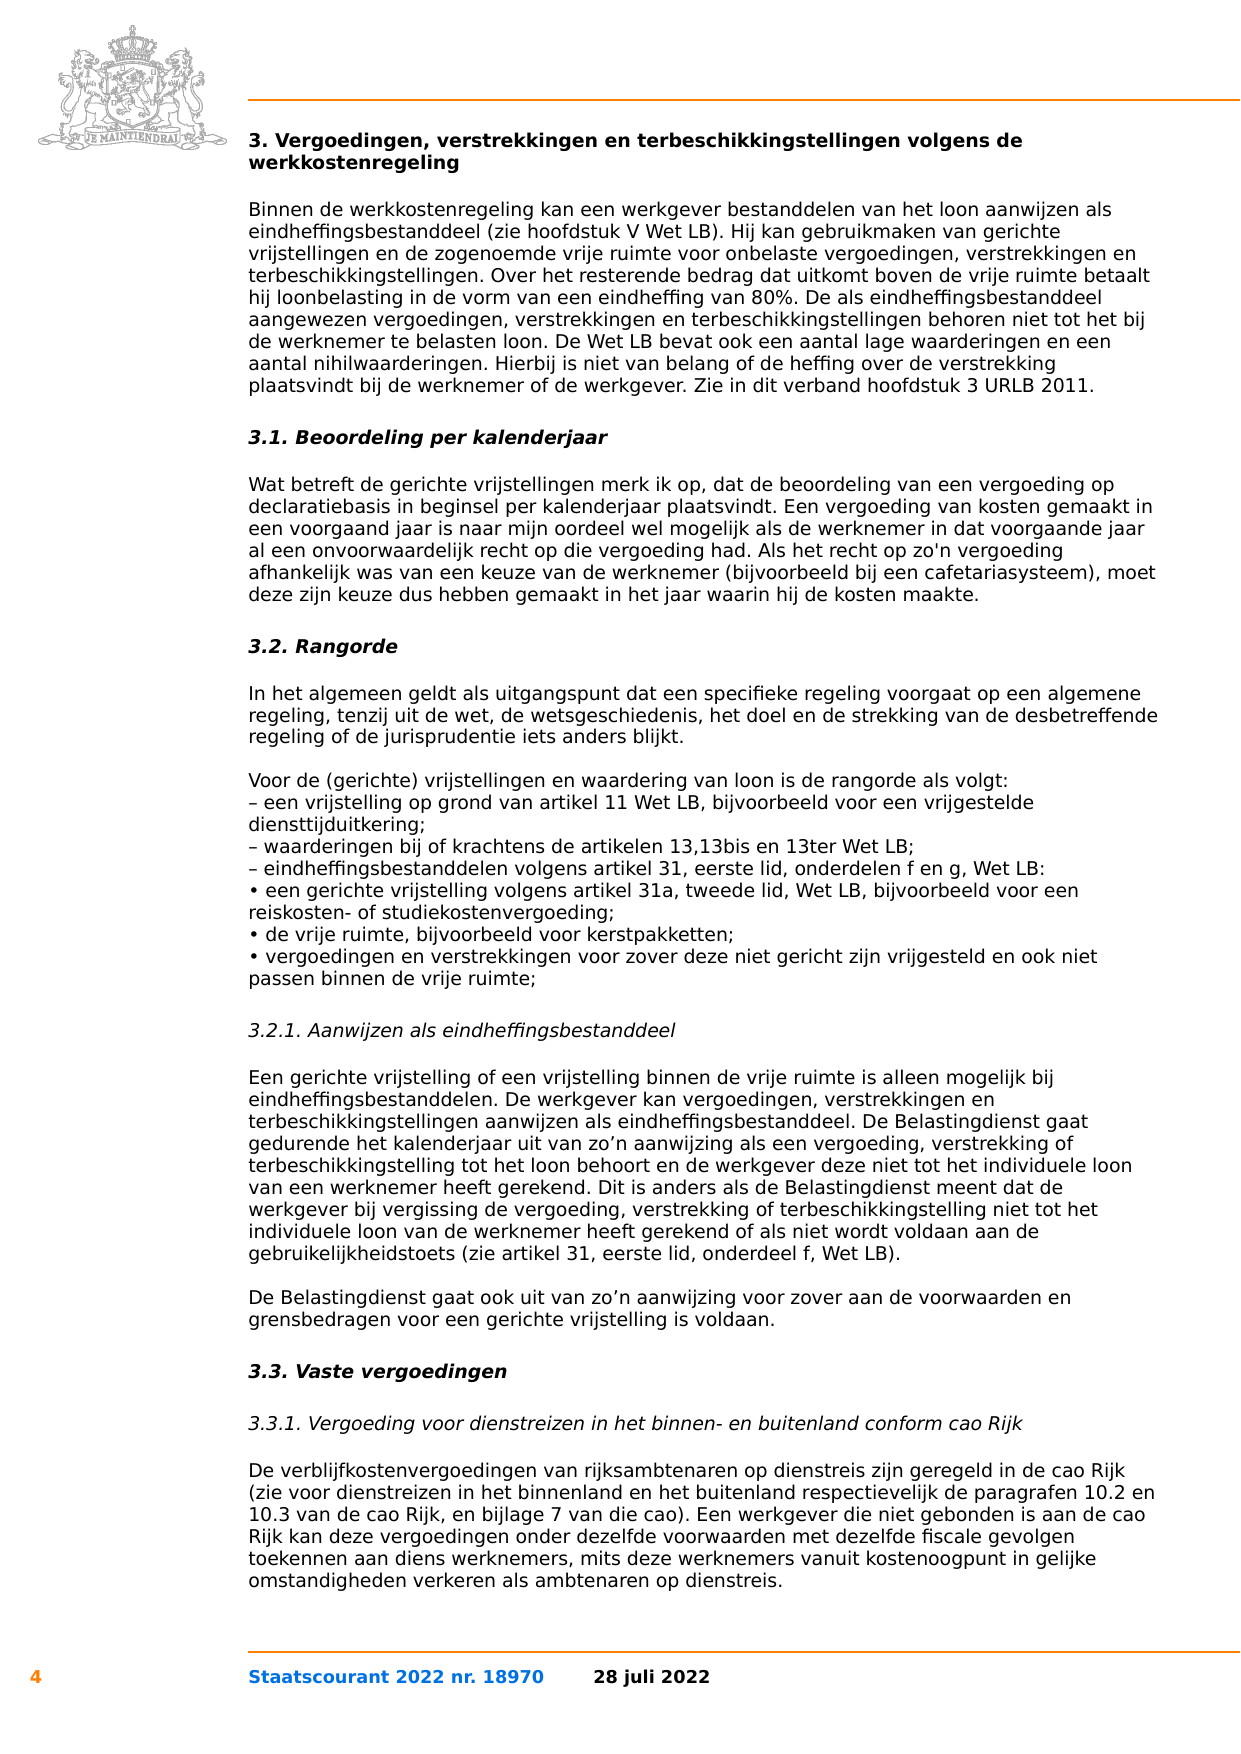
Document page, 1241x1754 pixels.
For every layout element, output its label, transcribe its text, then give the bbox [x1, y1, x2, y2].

subtitle 3. Vergoedingen, verstrekkingen en terbeschikkingstellingen volgens de werkkostenregeling [248, 130, 1163, 174]
text Binnen de werkkostenregeling kan een werkgever bestanddelen van het loon aanwijzen als eindheffingsbestanddeel (zie hoofdstuk V Wet LB). Hij kan gebruikmaken van gerichte vrijstellingen en de zogenoemde vrije ruimte voor onbelaste vergoedingen, verstrekkingen en terbeschikkingstellingen. Over het resterende bedrag dat uitkomt boven de vrije ruimte betaalt hij loonbelasting in de vorm van een eindheffing van 80%. De als eindheffingsbestanddeel aangewezen vergoedingen, verstrekkingen en terbeschikkingstellingen behoren niet tot het bij de werknemer te belasten loon. De Wet LB bevat ook een aantal lage waarderingen en een aantal nihilwaarderingen. Hierbij is niet van belang of de heffing over de verstrekking plaatsvindt bij de werknemer of de werkgever. Zie in dit verband hoofdstuk 3 URLB 2011. [248, 199, 1163, 397]
text – waarderingen bij of krachtens de artikelen 13,13bis en 13ter Wet LB; [248, 836, 1163, 858]
text • vergoedingen en verstrekkingen voor zover deze niet gericht zijn vrijgesteld en ook niet passen binnen de vrije ruimte; [248, 946, 1163, 990]
text – een vrijstelling op grond van artikel 11 Wet LB, bijvoorbeeld voor een vrijgestelde diensttijduitkering; [248, 792, 1163, 836]
picture [38, 25, 227, 150]
subtitle 3.2. Rangorde [248, 636, 1163, 657]
subtitle 3.2.1. Aanwijzen als eindheffingsbestanddeel [248, 1020, 1163, 1042]
subtitle 3.3. Vaste vergoedingen [248, 1361, 1163, 1383]
text – eindheffingsbestanddelen volgens artikel 31, eerste lid, onderdelen f en g, Wet LB: [248, 858, 1163, 880]
text Een gerichte vrijstelling of een vrijstelling binnen de vrije ruimte is alleen mogelijk bij eindheffingsbestanddelen. De werkgever kan vergoedingen, verstrekkingen en terbeschikkingstellingen aanwijzen als eindheffingsbestanddeel. De Belastingdienst gaat gedurende het kalenderjaar uit van zo’n aanwijzing als een vergoeding, verstrekking of terbeschikkingstelling tot het loon behoort en de werkgever deze niet tot het individuele loon van een werknemer heeft gerekend. Dit is anders als de Belastingdienst meent dat de werkgever bij vergissing de vergoeding, verstrekking of terbeschikkingstelling niet tot het individuele loon van de werknemer heeft gerekend of als niet wordt voldaan aan de gebruikelijkheidstoets (zie artikel 31, eerste lid, onderdeel f, Wet LB). [248, 1067, 1163, 1265]
text • de vrije ruimte, bijvoorbeeld voor kerstpakketten; [248, 924, 1163, 946]
text • een gerichte vrijstelling volgens artikel 31a, tweede lid, Wet LB, bijvoorbeeld voor een reiskosten- of studiekostenvergoeding; [248, 880, 1163, 924]
text In het algemeen geldt als uitgangspunt dat een specifieke regeling voorgaat op een algemene regeling, tenzij uit de wet, de wetsgeschiedenis, het doel en de strekking van de desbetreffende regeling of de jurisprudentie iets anders blijkt. [248, 682, 1163, 748]
text Voor de (gerichte) vrijstellingen en waardering van loon is de rangorde als volgt: [248, 770, 1163, 792]
subtitle 3.1. Beoordeling per kalenderjaar [248, 427, 1163, 449]
subtitle 3.3.1. Vergoeding voor dienstreizen in het binnen- en buitenland conform cao Rijk [248, 1413, 1163, 1435]
text De verblijfkostenvergoedingen van rijksambtenaren op dienstreis zijn geregeld in de cao Rijk (zie voor dienstreizen in het binnenland en het buitenland respectievelijk de paragrafen 10.2 en 10.3 van de cao Rijk, en bijlage 7 van die cao). Een werkgever die niet gebonden is aan de cao Rijk kan deze vergoedingen onder dezelfde voorwaarden met dezelfde fiscale gevolgen toekennen aan diens werknemers, mits deze werknemers vanuit kostenoogpunt in gelijke omstandigheden verkeren als ambtenaren op dienstreis. [248, 1460, 1163, 1592]
text De Belastingdienst gaat ook uit van zo’n aanwijzing voor zover aan de voorwaarden en grensbedragen voor een gerichte vrijstelling is voldaan. [248, 1287, 1163, 1331]
text Wat betreft de gerichte vrijstellingen merk ik op, dat de beoordeling van een vergoeding op declaratiebasis in beginsel per kalenderjaar plaatsvindt. Een vergoeding van kosten gemaakt in een voorgaand jaar is naar mijn oordeel wel mogelijk als de werknemer in dat voorgaande jaar al een onvoorwaardelijk recht op die vergoeding had. Als het recht op zo'n vergoeding afhankelijk was van een keuze van de werknemer (bijvoorbeeld bij een cafetariasysteem), moet deze zijn keuze dus hebben gemaakt in het jaar waarin hij de kosten maakte. [248, 474, 1163, 606]
